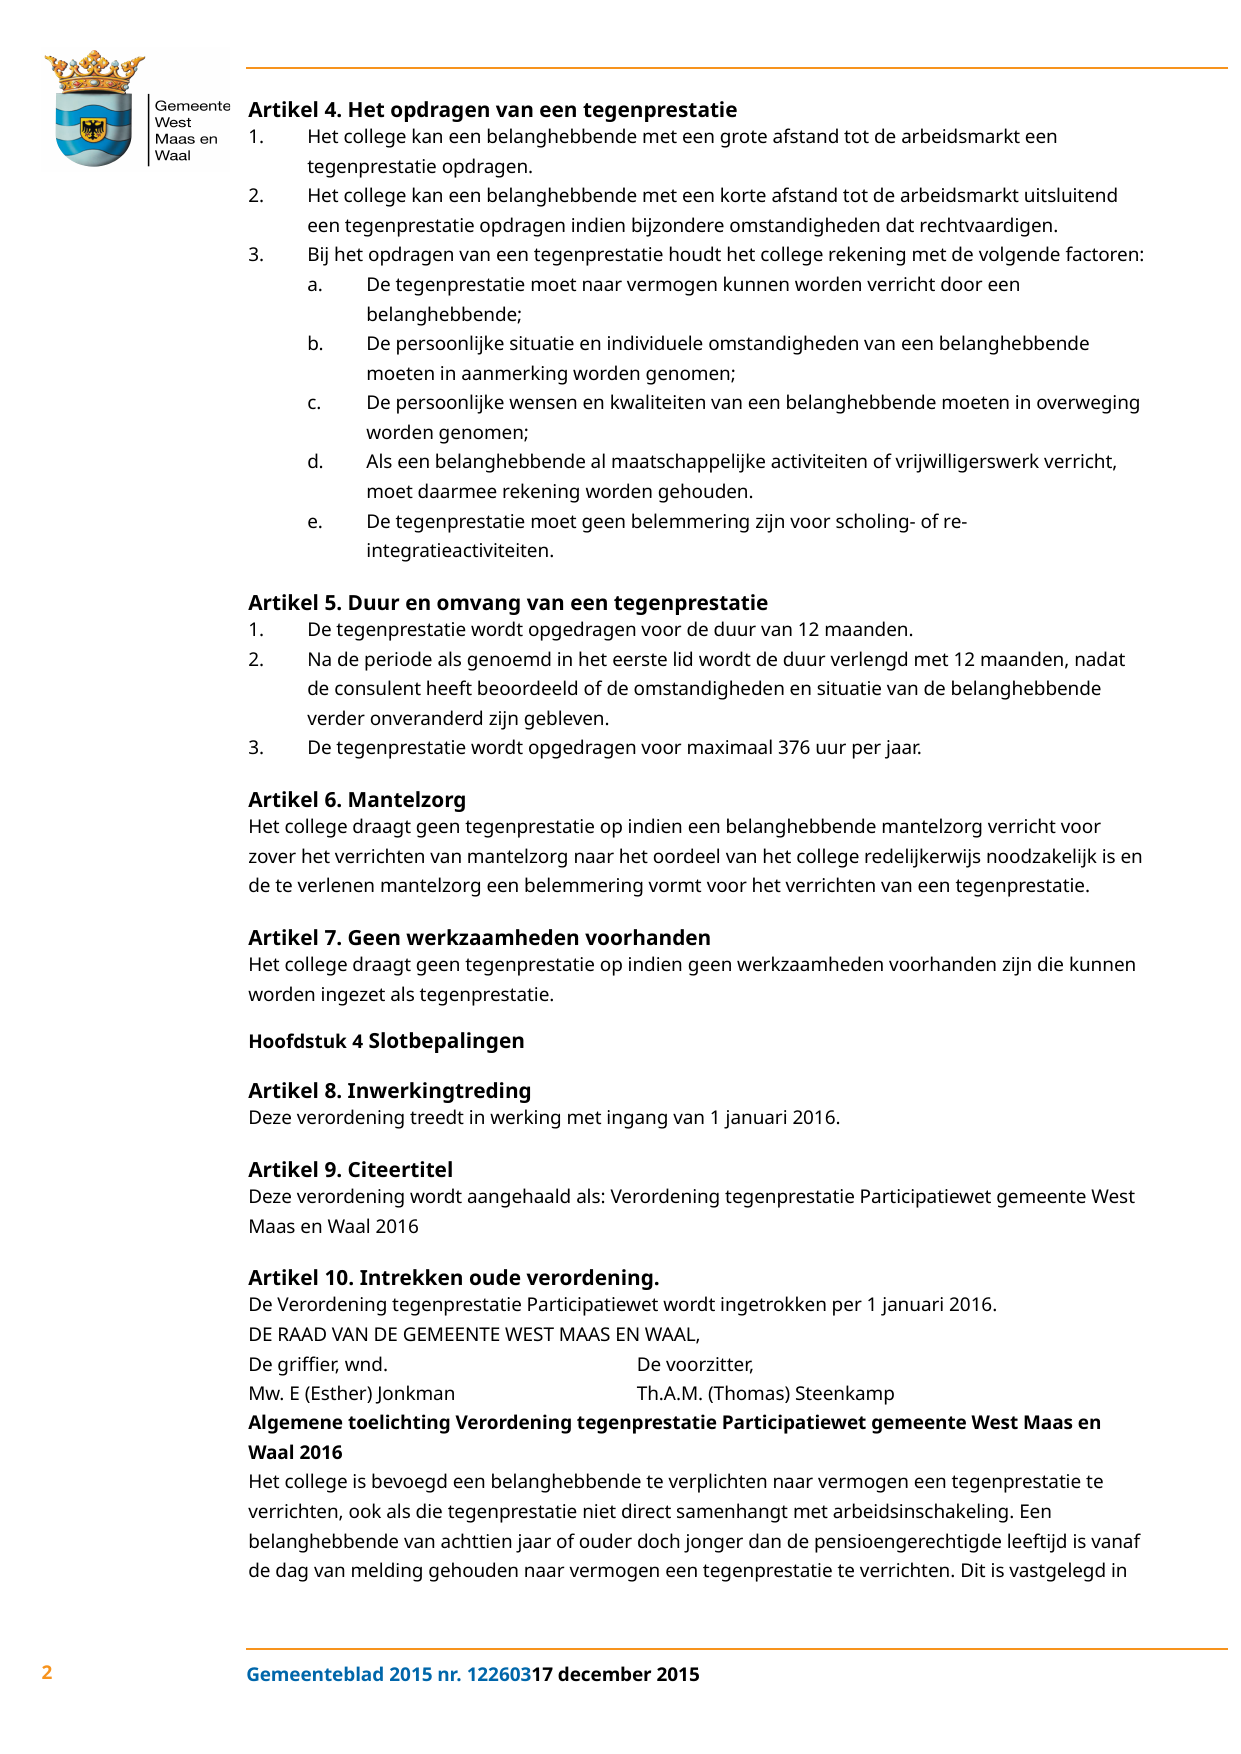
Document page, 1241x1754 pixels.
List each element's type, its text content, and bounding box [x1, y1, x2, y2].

text Deze verordening wordt aangehaald als: Verordening tegenprestatie Participatiewet gemeente West Maas en Waal 2016 [248, 1183, 1152, 1238]
text Het college draagt geen tegenprestatie op indien een belanghebbende mantelzorg verricht voor zover het verrichten van mantelzorg naar het oordeel van het college redelijkerwijs noodzakelijk is en de te verlenen mantelzorg een belemmering vormt voor het verrichten van een tegenprestatie. [248, 813, 1152, 898]
list De tegenprestatie moet geen belemmering zijn voor scholing- of re- integratieactiviteiten. [307, 508, 1152, 563]
list De persoonlijke situatie en individuele omstandigheden van een belanghebbende moeten in aanmerking worden genomen; [307, 330, 1152, 386]
text Artikel 9. Citeertitel [248, 1155, 1152, 1183]
list Na de periode als genoemd in het eerste lid wordt de duur verlengd met 12 maanden, nadat de consulent heeft beoordeeld of de omstandigheden en situatie van de belanghebbende verder onveranderd zijn gebleven. [248, 646, 1152, 731]
text Deze verordening treedt in werking met ingang van 1 januari 2016. [248, 1104, 1152, 1130]
text Het college is bevoegd een belanghebbende te verplichten naar vermogen een tegenprestatie te verrichten, ook als die tegenprestatie niet direct samenhangt met arbeidsinschakeling. Een belanghebbende van achttien jaar of ouder doch jonger dan de pensioengerechtigde leeftijd is vanaf de dag van melding gehouden naar vermogen een tegenprestatie te verrichten. Dit is vastgelegd in [248, 1469, 1152, 1583]
text Artikel 7. Geen werkzaamheden voorhanden [248, 923, 1152, 951]
list De persoonlijke wensen en kwaliteiten van een belanghebbende moeten in overweging worden genomen; [307, 389, 1152, 445]
table_header De griffier, wnd. Mw. E (Esther) Jonkman [248, 1351, 637, 1406]
text Hoofdstuk 4 Slotbepalingen [248, 1027, 1152, 1055]
list Het college kan een belanghebbende met een grote afstand tot de arbeidsmarkt een tegenprestatie opdragen. [248, 123, 1152, 178]
text Artikel 4. Het opdragen van een tegenprestatie [248, 95, 1152, 123]
text Artikel 8. Inwerkingtreding [248, 1076, 1152, 1104]
list Als een belanghebbende al maatschappelijke activiteiten of vrijwilligerswerk verricht, moet daarmee rekening worden gehouden. [307, 449, 1152, 504]
list De tegenprestatie wordt opgedragen voor maximaal 376 uur per jaar. [248, 734, 1152, 760]
text DE RAAD VAN DE GEMEENTE WEST MAAS EN WAAL, [248, 1321, 1152, 1347]
picture [41, 47, 231, 172]
text Het college draagt geen tegenprestatie op indien geen werkzaamheden voorhanden zijn die kunnen worden ingezet als tegenprestatie. [248, 951, 1152, 1007]
list Bij het opdragen van een tegenprestatie houdt het college rekening met de volgende factoren: [248, 242, 1152, 267]
text Artikel 6. Mantelzorg [248, 785, 1152, 813]
text De Verordening tegenprestatie Participatiewet wordt ingetrokken per 1 januari 2016. [248, 1292, 1152, 1317]
text Artikel 5. Duur en omvang van een tegenprestatie [248, 588, 1152, 616]
list De tegenprestatie moet naar vermogen kunnen worden verricht door een belanghebbende; [307, 271, 1152, 326]
list De tegenprestatie wordt opgedragen voor de duur van 12 maanden. [248, 616, 1152, 642]
list Het college kan een belanghebbende met een korte afstand tot de arbeidsmarkt uitsluitend een tegenprestatie opdragen indien bijzondere omstandigheden dat rechtvaardigen. [248, 182, 1152, 238]
text Algemene toelichting Verordening tegenprestatie Participatiewet gemeente West Maas en Waal 2016 [248, 1409, 1152, 1465]
table_header De voorzitter, Th.A.M. (Thomas) Steenkamp [637, 1351, 1152, 1406]
text Artikel 10. Intrekken oude verordening. [248, 1263, 1152, 1292]
